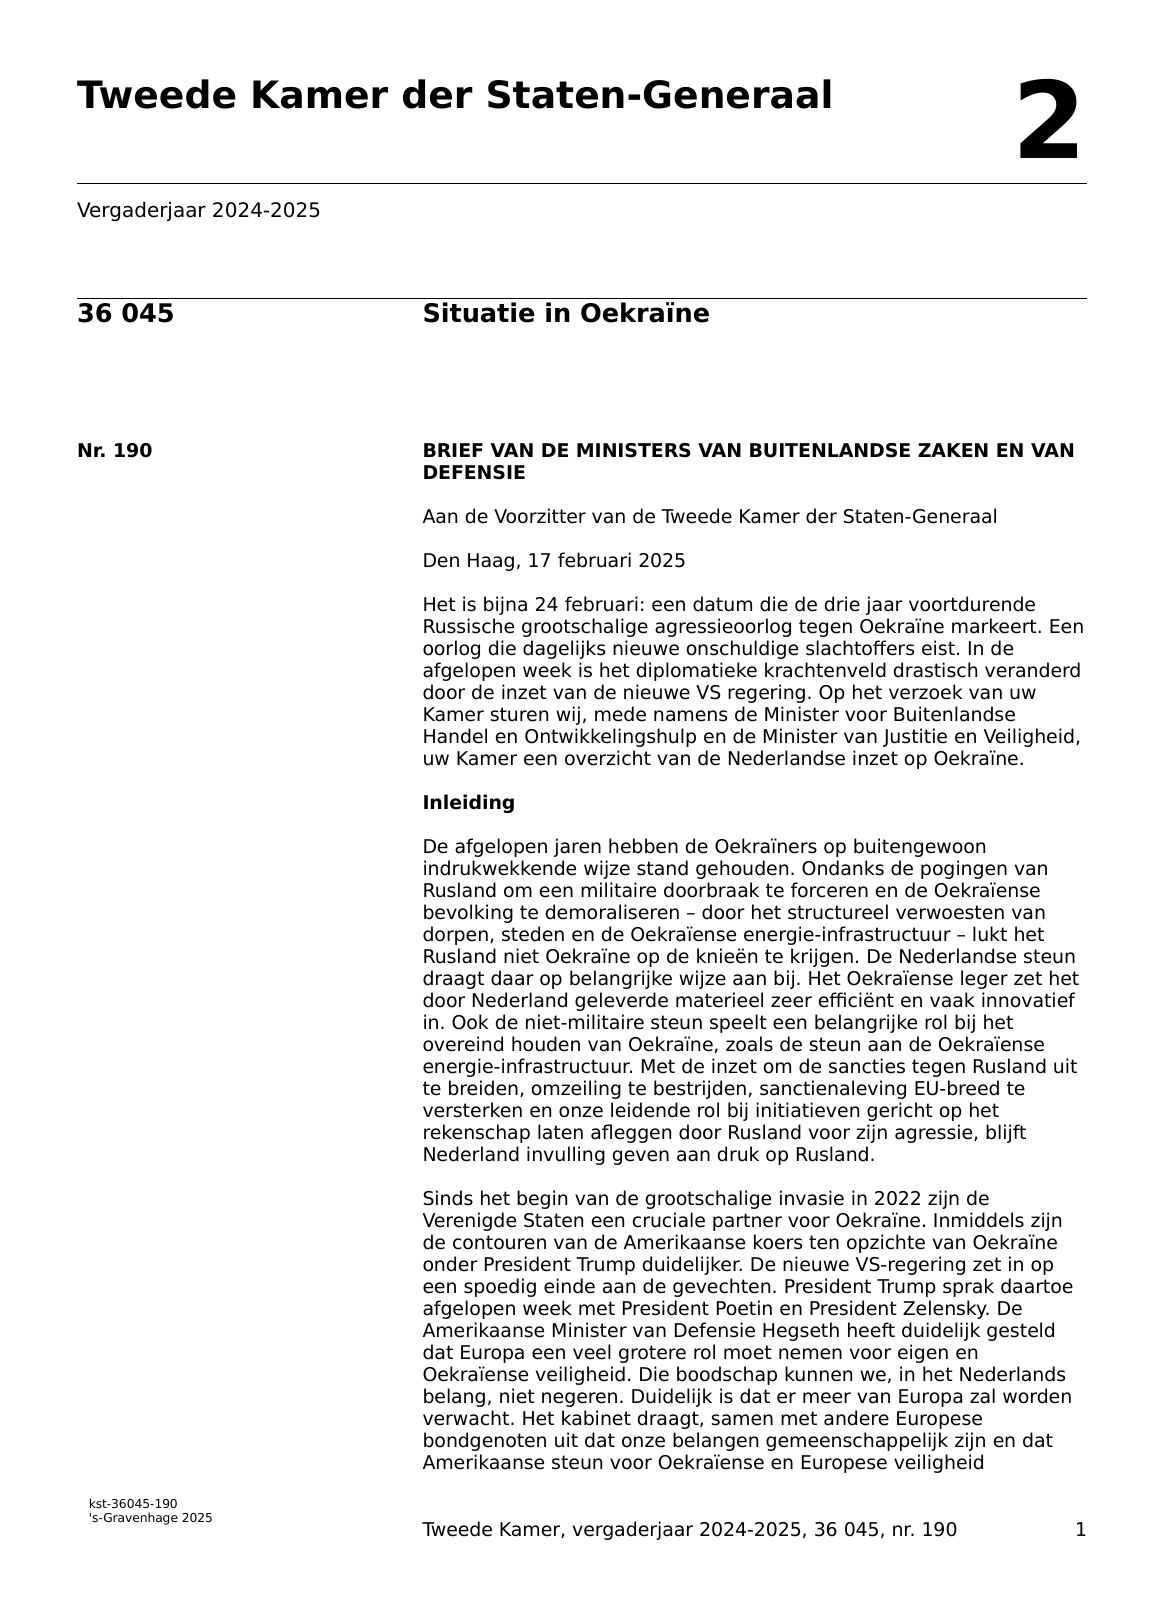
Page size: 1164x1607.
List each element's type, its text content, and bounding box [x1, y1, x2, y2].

text Aan de Voorzitter van de Tweede Kamer der Staten-Generaal [422, 506, 1087, 528]
text Het is bijna 24 februari: een datum die de drie jaar voortdurende Russische grootschalige agressieoorlog tegen Oekraïne markeert. Een oorlog die dagelijks nieuwe onschuldige slachtoffers eist. In de afgelopen week is het diplomatieke krachtenveld drastisch veranderd door de inzet van de nieuwe VS regering. Op het verzoek van uw Kamer sturen wij, mede namens de Minister voor Buitenlandse Handel en Ontwikkelingshulp en de Minister van Justitie en Veiligheid, uw Kamer een overzicht van de Nederlandse inzet op Oekraïne. [422, 594, 1087, 770]
text kst-36045-190 [88, 1497, 323, 1511]
text Den Haag, 17 februari 2025 [422, 550, 1087, 572]
text De afgelopen jaren hebben de Oekraïners op buitengewoon indrukwekkende wijze stand gehouden. Ondanks de pogingen van Rusland om een militaire doorbraak te forceren en de Oekraïense bevolking te demoraliseren – door het structureel verwoesten van dorpen, steden en de Oekraïense energie-infrastructuur – lukt het Rusland niet Oekraïne op de knieën te krijgen. De Nederlandse steun draagt daar op belangrijke wijze aan bij. Het Oekraïense leger zet het door Nederland geleverde materieel zeer efficiënt en vaak innovatief in. Ook de niet-militaire steun speelt een belangrijke rol bij het overeind houden van Oekraïne, zoals de steun aan de Oekraïense energie-infrastructuur. Met de inzet om de sancties tegen Rusland uit te breiden, omzeiling te bestrijden, sanctienaleving EU-breed te versterken en onze leidende rol bij initiatieven gericht op het rekenschap laten afleggen door Rusland voor zijn agressie, blijft Nederland invulling geven aan druk op Rusland. [422, 836, 1087, 1166]
subtitle Inleiding [422, 792, 1087, 814]
subtitle 36 045 Situatie in Oekraïne [77, 299, 1087, 329]
text 's-Gravenhage 2025 [88, 1511, 323, 1525]
table_header 2 [886, 59, 1087, 183]
text Sinds het begin van de grootschalige invasie in 2022 zijn de Verenigde Staten een cruciale partner voor Oekraïne. Inmiddels zijn de contouren van de Amerikaanse koers ten opzichte van Oekraïne onder President Trump duidelijker. De nieuwe VS-regering zet in op een spoedig einde aan de gevechten. President Trump sprak daartoe afgelopen week met President Poetin en President Zelensky. De Amerikaanse Minister van Defensie Hegseth heeft duidelijk gesteld dat Europa een veel grotere rol moet nemen voor eigen en Oekraïense veiligheid. Die boodschap kunnen we, in het Nederlands belang, niet negeren. Duidelijk is dat er meer van Europa zal worden verwacht. Het kabinet draagt, samen met andere Europese bondgenoten uit dat onze belangen gemeenschappelijk zijn en dat Amerikaanse steun voor Oekraïense en Europese veiligheid [422, 1188, 1087, 1474]
subtitle Nr. 190 BRIEF VAN DE MINISTERS VAN BUITENLANDSE ZAKEN EN VAN DEFENSIE [77, 440, 1087, 484]
table_header Tweede Kamer der Staten-Generaal [77, 59, 886, 183]
table_cell Vergaderjaar 2024-2025 [77, 184, 1087, 298]
